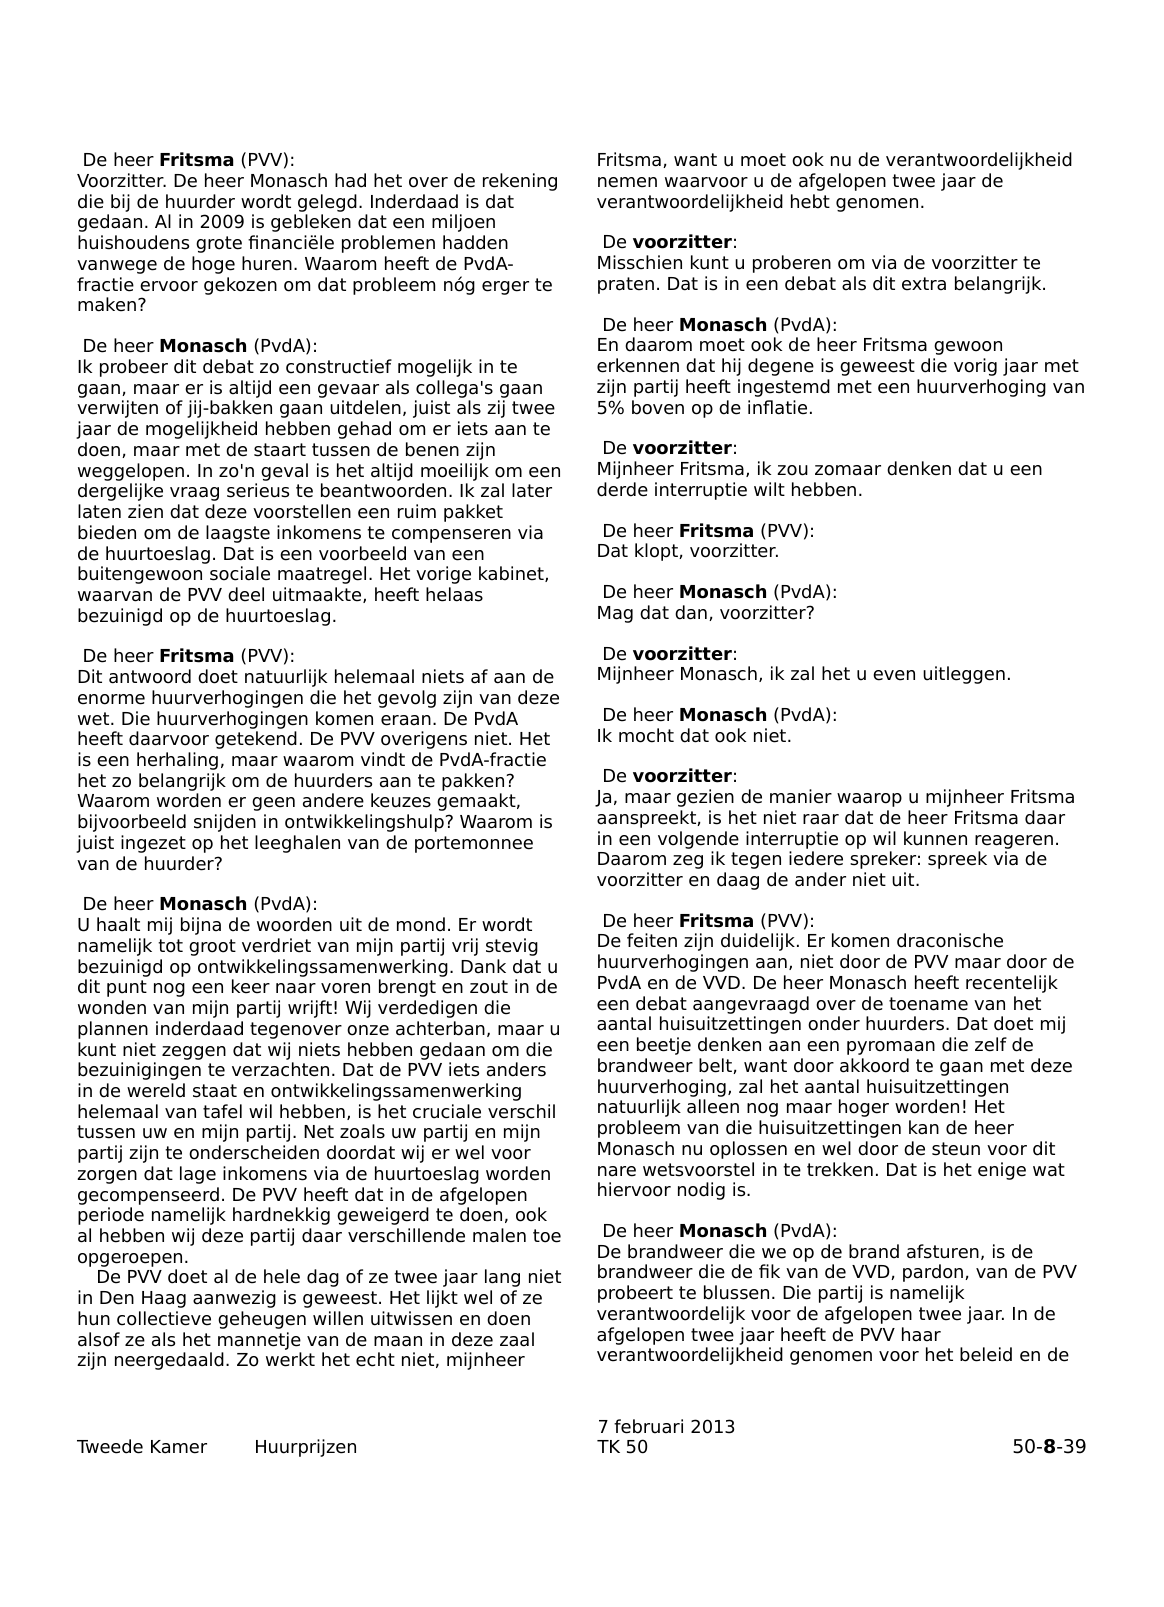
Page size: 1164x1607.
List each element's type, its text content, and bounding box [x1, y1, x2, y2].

text De heer Monasch (PvdA): [77, 336, 567, 357]
text Voorzitter. De heer Monasch had het over de rekening die bij de huurder wordt gelegd. Inderdaad is dat gedaan. Al in 2009 is gebleken dat een miljoen huishoudens grote financiële problemen hadden vanwege de hoge huren. Waarom heeft de PvdA-fractie ervoor gekozen om dat probleem nóg erger te maken? [77, 171, 567, 316]
text De heer Fritsma (PVV): [596, 911, 1087, 931]
text De voorzitter: [596, 766, 1087, 787]
text De heer Monasch (PvdA): [596, 705, 1087, 726]
text Ja, maar gezien de manier waarop u mijnheer Fritsma aanspreekt, is het niet raar dat de heer Fritsma daar in een volgende interruptie op wil kunnen reageren. Daarom zeg ik tegen iedere spreker: spreek via de voorzitter en daag de ander niet uit. [596, 787, 1087, 891]
text De heer Monasch (PvdA): [77, 894, 567, 915]
text U haalt mij bijna de woorden uit de mond. Er wordt namelijk tot groot verdriet van mijn partij vrij stevig bezuinigd op ontwikkelingssamenwerking. Dank dat u dit punt nog een keer naar voren brengt en zout in de wonden van mijn partij wrijft! Wij verdedigen die plannen inderdaad tegenover onze achterban, maar u kunt niet zeggen dat wij niets hebben gedaan om die bezuinigingen te verzachten. Dat de PVV iets anders in de wereld staat en ontwikkelingssamenwerking helemaal van tafel wil hebben, is het cruciale verschil tussen uw en mijn partij. Net zoals uw partij en mijn partij zijn te onderscheiden doordat wij er wel voor zorgen dat lage inkomens via de huurtoeslag worden gecompenseerd. De PVV heeft dat in de afgelopen periode namelijk hardnekkig geweigerd te doen, ook al hebben wij deze partij daar verschillende malen toe opgeroepen. [77, 915, 567, 1267]
text Ik probeer dit debat zo constructief mogelijk in te gaan, maar er is altijd een gevaar als collega's gaan verwijten of jij-bakken gaan uitdelen, juist als zij twee jaar de mogelijkheid hebben gehad om er iets aan te doen, maar met de staart tussen de benen zijn weggelopen. In zo'n geval is het altijd moeilijk om een dergelijke vraag serieus te beantwoorden. Ik zal later laten zien dat deze voorstellen een ruim pakket bieden om de laagste inkomens te compenseren via de huurtoeslag. Dat is een voorbeeld van een buitengewoon sociale maatregel. Het vorige kabinet, waarvan de PVV deel uitmaakte, heeft helaas bezuinigd op de huurtoeslag. [77, 357, 567, 626]
text Fritsma, want u moet ook nu de verantwoordelijkheid nemen waarvoor u de afgelopen twee jaar de verantwoordelijkheid hebt genomen. [596, 150, 1087, 212]
text Ik mocht dat ook niet. [596, 726, 1087, 746]
text De heer Monasch (PvdA): [596, 1221, 1087, 1242]
text De voorzitter: [596, 643, 1087, 664]
text Mag dat dan, voorzitter? [596, 603, 1087, 623]
text De PVV doet al de hele dag of ze twee jaar lang niet in Den Haag aanwezig is geweest. Het lijkt wel of ze hun collectieve geheugen willen uitwissen en doen alsof ze als het mannetje van de maan in deze zaal zijn neergedaald. Zo werkt het echt niet, mijnheer [77, 1267, 567, 1371]
text De brandweer die we op de brand afsturen, is de brandweer die de fik van de VVD, pardon, van de PVV probeert te blussen. Die partij is namelijk verantwoordelijk voor de afgelopen twee jaar. In de afgelopen twee jaar heeft de PVV haar verantwoordelijkheid genomen voor het beleid en de [596, 1242, 1087, 1366]
text De voorzitter: [596, 232, 1087, 253]
text Mijnheer Monasch, ik zal het u even uitleggen. [596, 664, 1087, 685]
text De heer Fritsma (PVV): [596, 520, 1087, 541]
text De voorzitter: [596, 438, 1087, 459]
text De heer Monasch (PvdA): [596, 582, 1087, 603]
text Dat klopt, voorzitter. [596, 541, 1087, 562]
text De heer Fritsma (PVV): [77, 646, 567, 667]
text En daarom moet ook de heer Fritsma gewoon erkennen dat hij degene is geweest die vorig jaar met zijn partij heeft ingestemd met een huurverhoging van 5% boven op de inflatie. [596, 335, 1087, 418]
text Mijnheer Fritsma, ik zou zomaar denken dat u een derde interruptie wilt hebben. [596, 459, 1087, 500]
text De heer Monasch (PvdA): [596, 314, 1087, 335]
text De heer Fritsma (PVV): [77, 150, 567, 171]
text Dit antwoord doet natuurlijk helemaal niets af aan de enorme huurverhogingen die het gevolg zijn van deze wet. Die huurverhogingen komen eraan. De PvdA heeft daarvoor getekend. De PVV overigens niet. Het is een herhaling, maar waarom vindt de PvdA-fractie het zo belangrijk om de huurders aan te pakken? Waarom worden er geen andere keuzes gemaakt, bijvoorbeeld snijden in ontwikkelingshulp? Waarom is juist ingezet op het leeghalen van de portemonnee van de huurder? [77, 667, 567, 874]
text Misschien kunt u proberen om via de voorzitter te praten. Dat is in een debat als dit extra belangrijk. [596, 253, 1087, 294]
text De feiten zijn duidelijk. Er komen draconische huurverhogingen aan, niet door de PVV maar door de PvdA en de VVD. De heer Monasch heeft recentelijk een debat aangevraagd over de toename van het aantal huisuitzettingen onder huurders. Dat doet mij een beetje denken aan een pyromaan die zelf de brandweer belt, want door akkoord te gaan met deze huurverhoging, zal het aantal huisuitzettingen natuurlijk alleen nog maar hoger worden! Het probleem van die huisuitzettingen kan de heer Monasch nu oplossen en wel door de steun voor dit nare wetsvoorstel in te trekken. Dat is het enige wat hiervoor nodig is. [596, 931, 1087, 1201]
